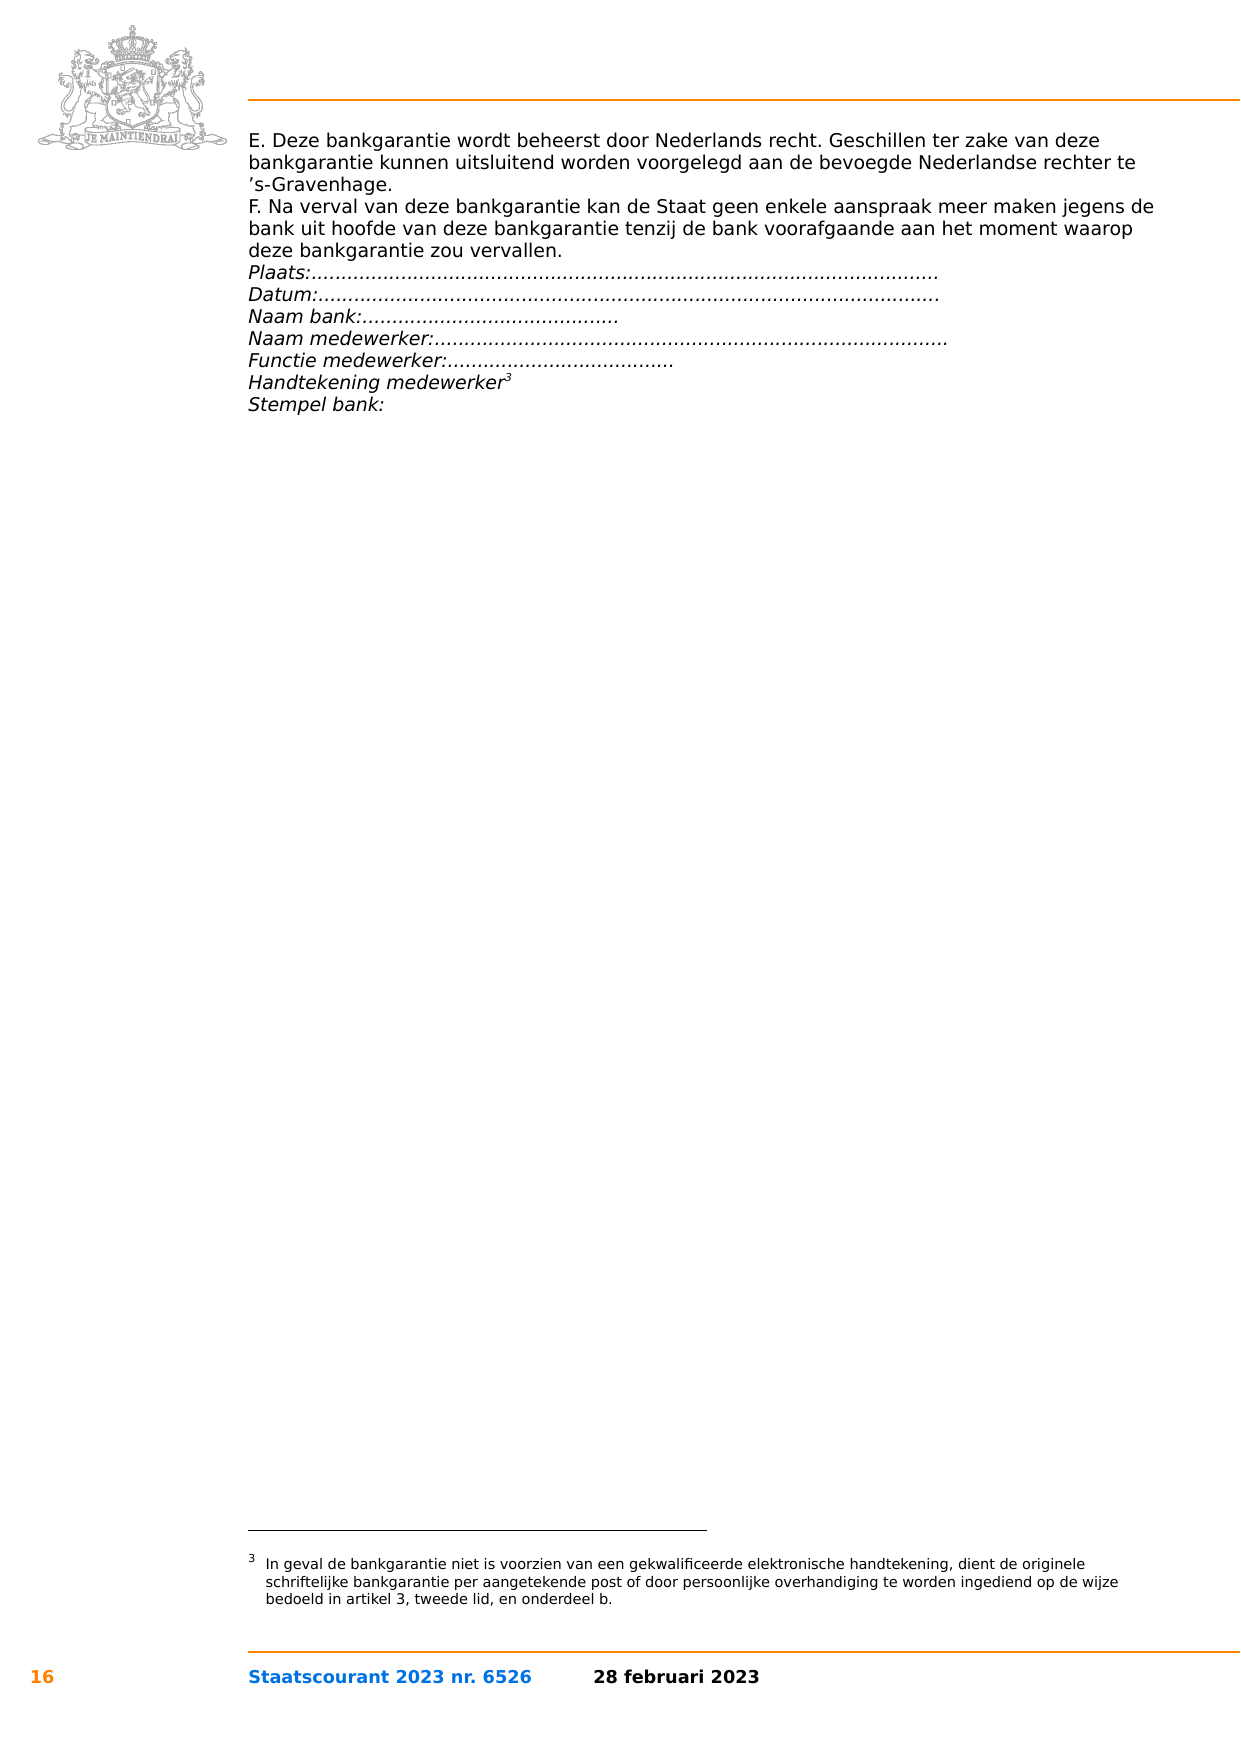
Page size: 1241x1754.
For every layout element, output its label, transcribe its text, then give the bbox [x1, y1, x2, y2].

text In geval de bankgarantie niet is voorzien van een gekwalificeerde elektronische handtekening, dient de originele schriftelijke bankgarantie per aangetekende post of door persoonlijke overhandiging te worden ingediend op de wijze bedoeld in artikel 3, tweede lid, en onderdeel b. [248, 1552, 1163, 1608]
text Functie medewerker:...................................... [248, 350, 1163, 372]
text Plaats:......................................................................................................... [248, 262, 1163, 284]
text Stempel bank: [248, 394, 1163, 416]
text Naam bank:........................................... [248, 306, 1163, 328]
text Handtekening medewerker [248, 372, 1163, 394]
text Datum:........................................................................................................ [248, 284, 1163, 306]
text E. Deze bankgarantie wordt beheerst door Nederlands recht. Geschillen ter zake van deze bankgarantie kunnen uitsluitend worden voorgelegd aan de bevoegde Nederlandse rechter te ’s-Gravenhage. [248, 130, 1163, 196]
text F. Na verval van deze bankgarantie kan de Staat geen enkele aanspraak meer maken jegens de bank uit hoofde van deze bankgarantie tenzij de bank voorafgaande aan het moment waarop deze bankgarantie zou vervallen. [248, 196, 1163, 262]
picture [38, 25, 227, 150]
text Naam medewerker:...................................................................................... [248, 328, 1163, 350]
